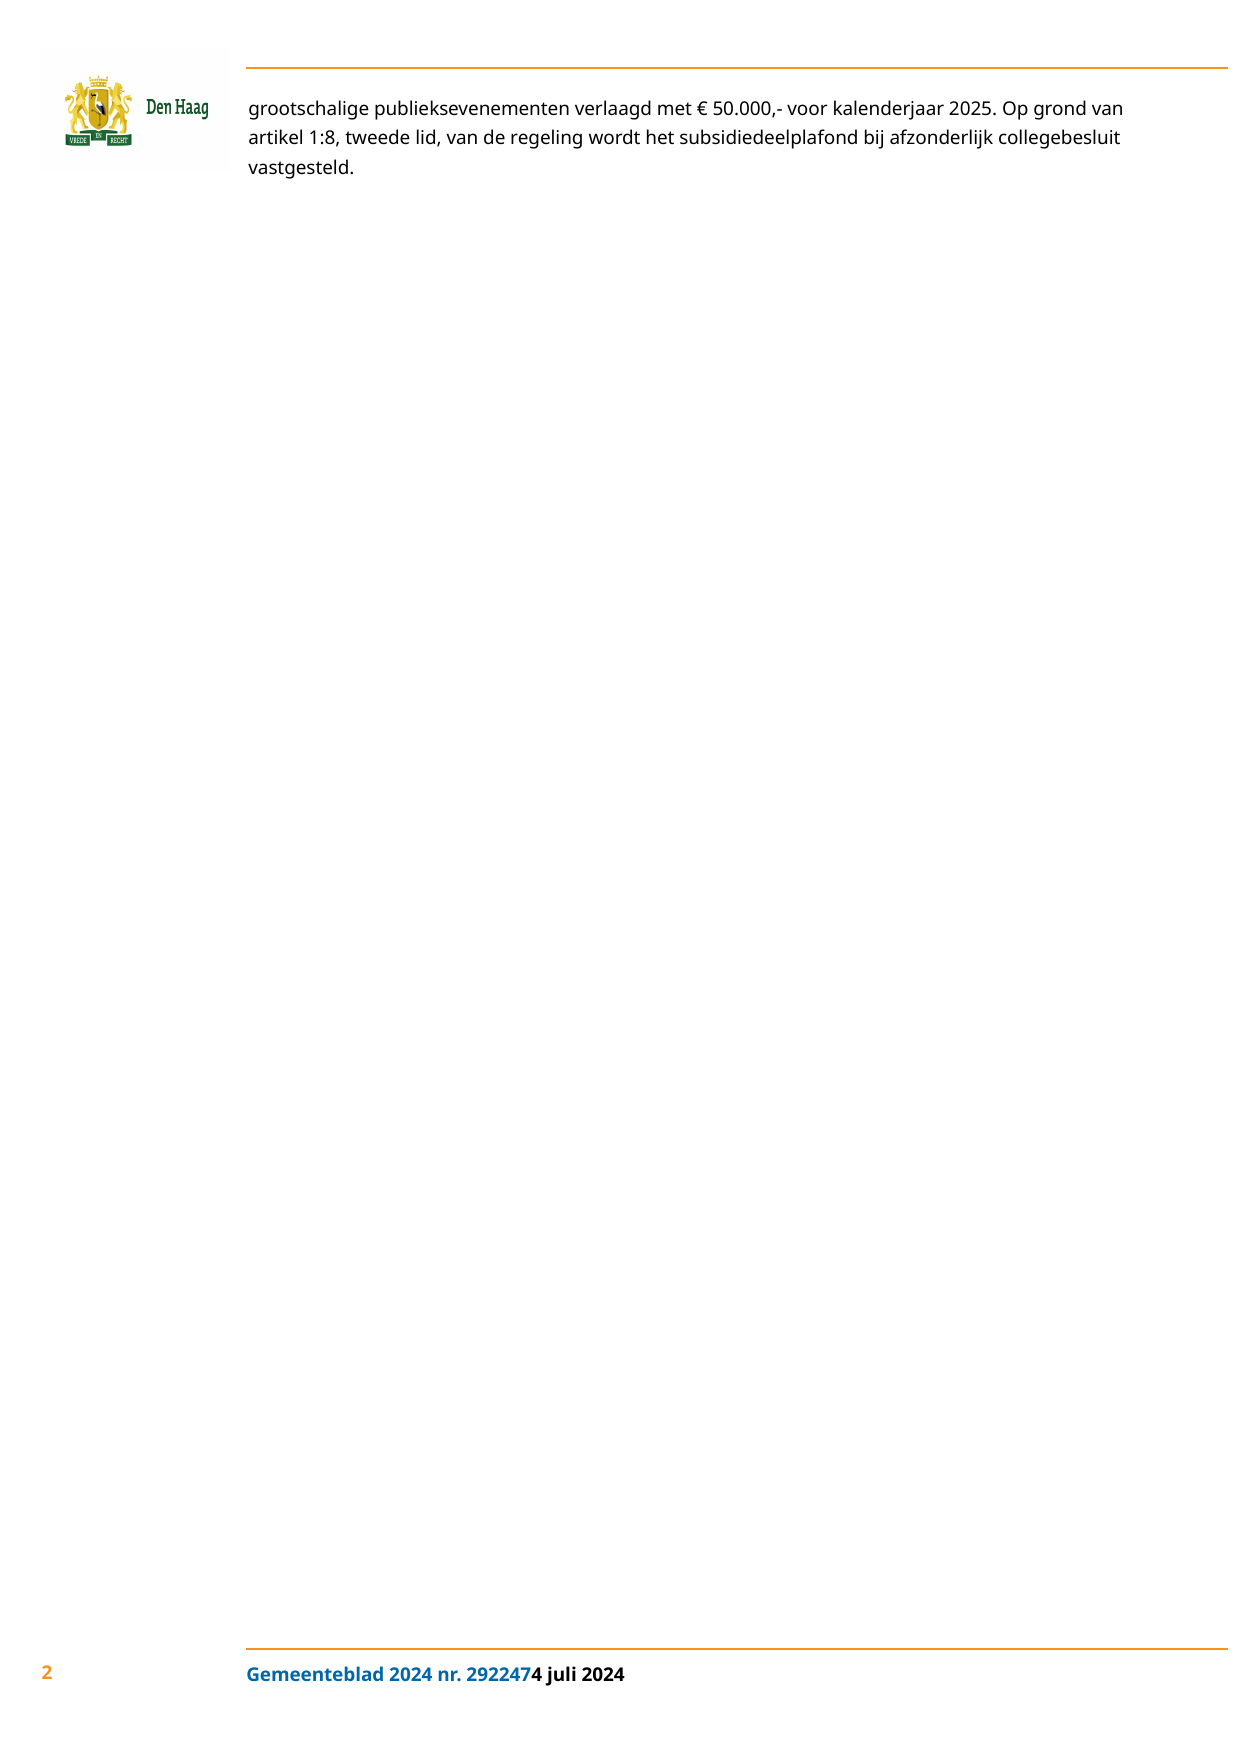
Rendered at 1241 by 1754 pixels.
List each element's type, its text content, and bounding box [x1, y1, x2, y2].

picture [41, 47, 231, 172]
text grootschalige publieksevenementen verlaagd met € 50.000,- voor kalenderjaar 2025. Op grond van artikel 1:8, tweede lid, van de regeling wordt het subsidiedeelplafond bij afzonderlijk collegebesluit vastgesteld. [248, 95, 1152, 180]
